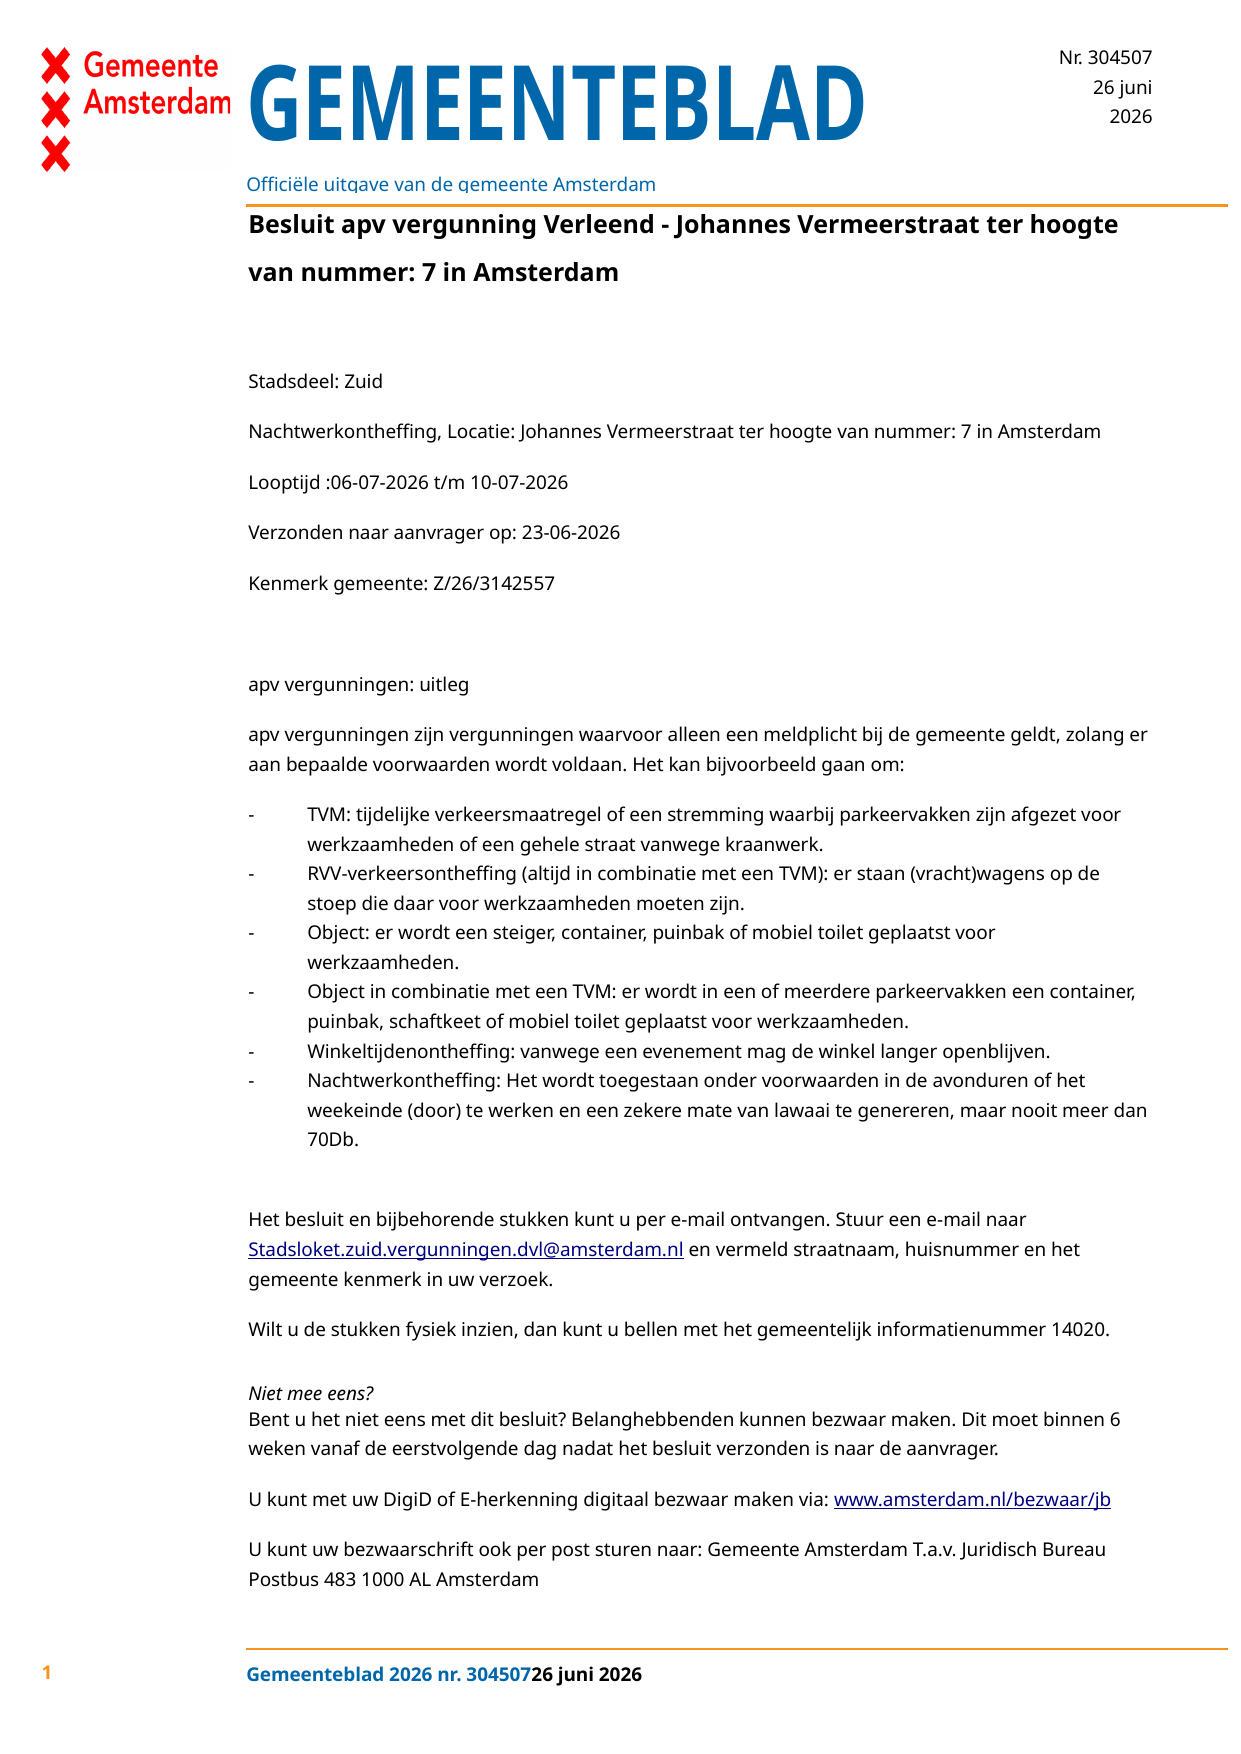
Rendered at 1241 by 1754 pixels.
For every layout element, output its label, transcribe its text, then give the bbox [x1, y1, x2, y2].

picture [41, 47, 231, 172]
list Winkeltijdenontheffing: vanwege een evenement mag de winkel langer openblijven. [248, 1038, 1152, 1064]
list Object: er wordt een steiger, container, puinbak of mobiel toilet geplaatst voor werkzaamheden. [248, 919, 1152, 975]
text Besluit apv vergunning Verleend - Johannes Vermeerstraat ter hoogte van nummer: 7 in Amsterdam [248, 207, 1152, 288]
text Niet mee eens? [248, 1380, 1152, 1406]
text apv vergunningen zijn vergunningen waarvoor alleen een meldplicht bij de gemeente geldt, zolang er aan bepaalde voorwaarden wordt voldaan. Het kan bijvoorbeeld gaan om: [248, 721, 1152, 777]
text U kunt uw bezwaarschrift ook per post sturen naar: Gemeente Amsterdam T.a.v. Juridisch Bureau Postbus 483 1000 AL Amsterdam [248, 1536, 1152, 1592]
list TVM: tijdelijke verkeersmaatregel of een stremming waarbij parkeervakken zijn afgezet voor werkzaamheden of een gehele straat vanwege kraanwerk. [248, 801, 1152, 857]
text Het besluit en bijbehorende stukken kunt u per e-mail ontvangen. Stuur een e-mail naar Stadsloket.zuid.vergunningen.dvl@amsterdam.nl en vermeld straatnaam, huisnummer en het gemeente kenmerk in uw verzoek. [248, 1207, 1152, 1292]
text Wilt u de stukken fysiek inzien, dan kunt u bellen met het gemeentelijk informatienummer 14020. [248, 1316, 1152, 1342]
text Bent u het niet eens met dit besluit? Belanghebbenden kunnen bezwaar maken. Dit moet binnen 6 weken vanaf de eerstvolgende dag nadat het besluit verzonden is naar de aanvrager. [248, 1406, 1152, 1461]
list Object in combinatie met een TVM: er wordt in een of meerdere parkeervakken een container, puinbak, schaftkeet of mobiel toilet geplaatst voor werkzaamheden. [248, 979, 1152, 1034]
text Kenmerk gemeente: Z/26/3142557 [248, 570, 1152, 596]
list Nachtwerkontheffing: Het wordt toegestaan onder voorwaarden in de avonduren of het weekeinde (door) te werken en een zekere mate van lawaai te genereren, maar nooit meer dan 70Db. [248, 1067, 1152, 1152]
text U kunt met uw DigiD of E-herkenning digitaal bezwaar maken via: www.amsterdam.nl/bezwaar/jb [248, 1486, 1152, 1512]
text Verzonden naar aanvrager op: 23-06-2026 [248, 519, 1152, 545]
text Stadsdeel: Zuid [248, 368, 1152, 394]
text Nachtwerkontheffing, Locatie: Johannes Vermeerstraat ter hoogte van nummer: 7 in Amsterdam [248, 419, 1152, 444]
list RVV-verkeersontheffing (altijd in combinatie met een TVM): er staan (vracht)wagens op de stoep die daar voor werkzaamheden moeten zijn. [248, 860, 1152, 916]
text Looptijd :06-07-2026 t/m 10-07-2026 [248, 469, 1152, 495]
text apv vergunningen: uitleg [248, 671, 1152, 697]
